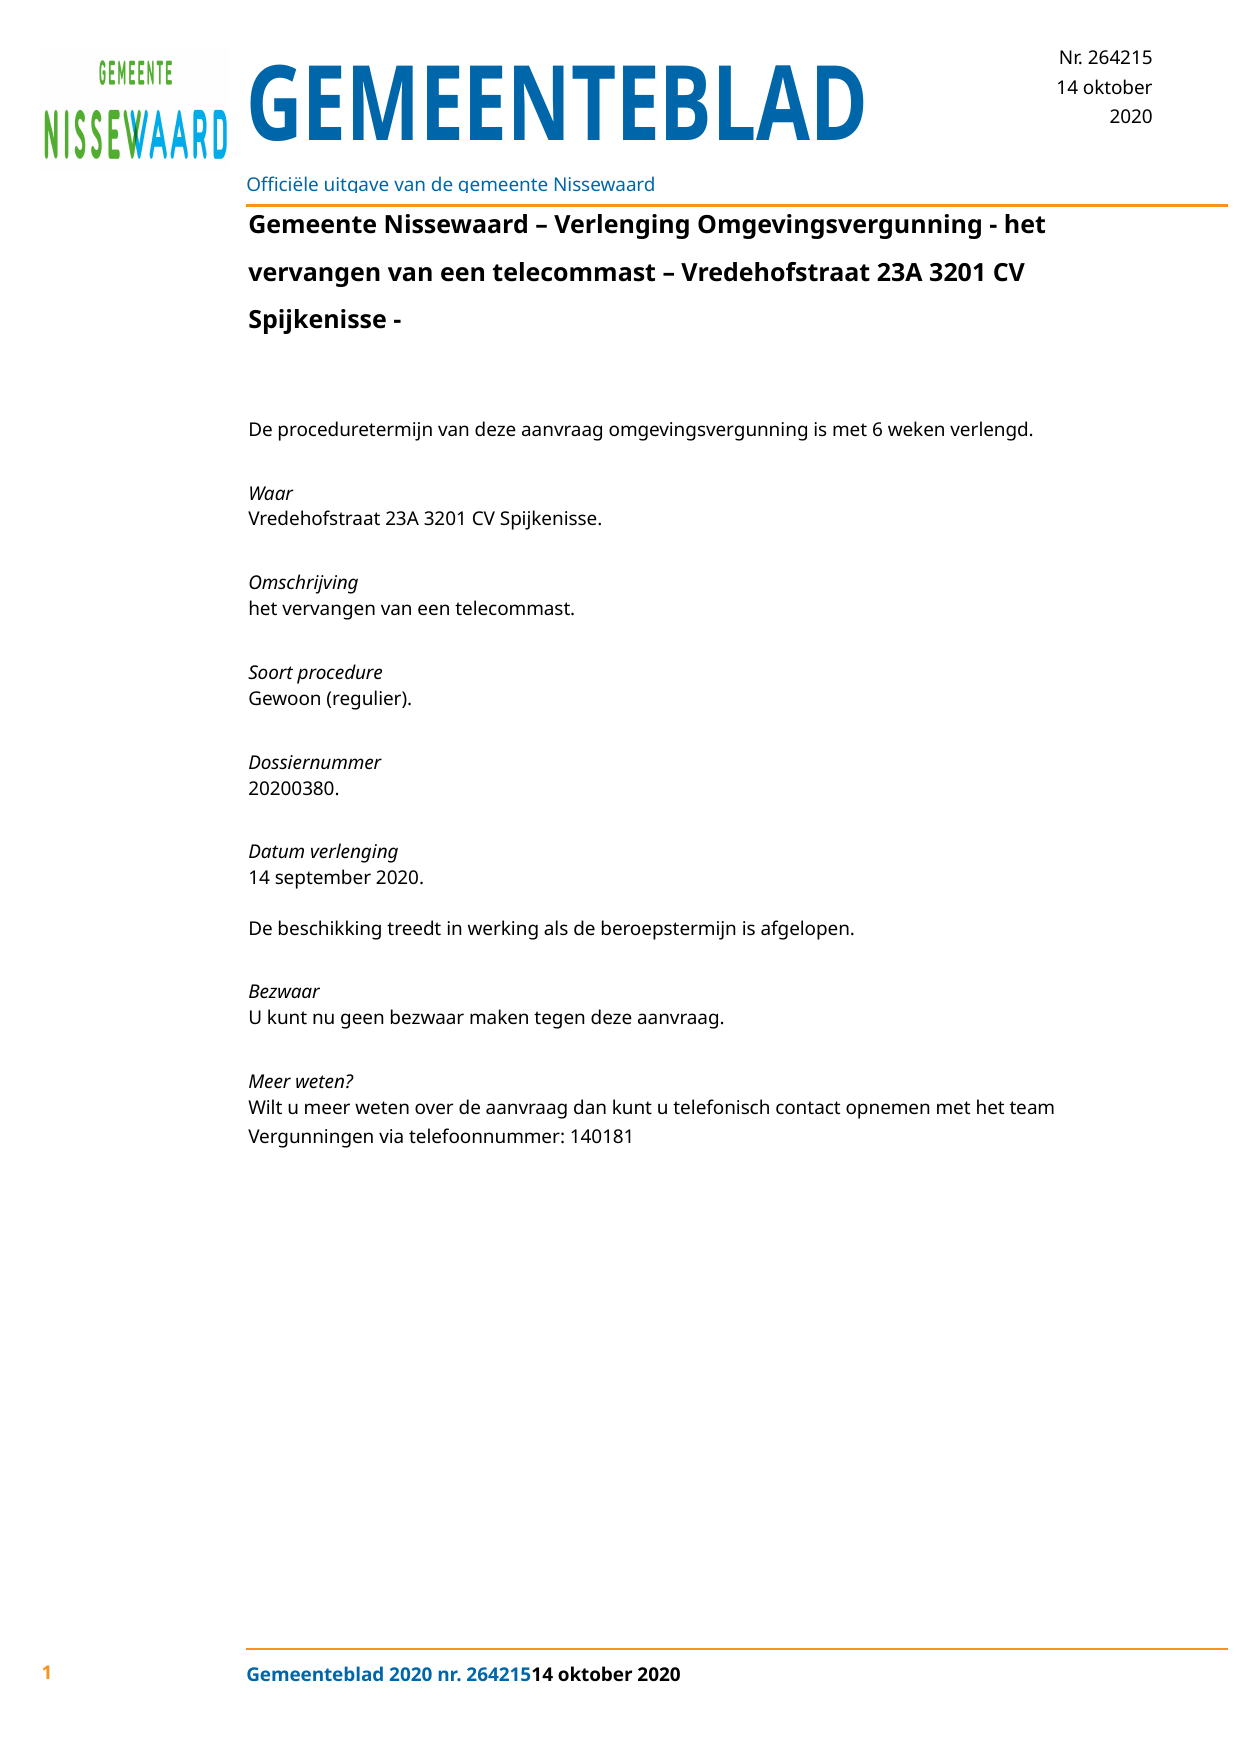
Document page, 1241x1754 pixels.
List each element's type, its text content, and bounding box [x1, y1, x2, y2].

text U kunt nu geen bezwaar maken tegen deze aanvraag. [248, 1004, 1152, 1030]
text 14 september 2020. [248, 864, 1152, 890]
text Vredehofstraat 23A 3201 CV Spijkenisse. [248, 506, 1152, 531]
text Waar [248, 480, 1152, 506]
text het vervangen van een telecommast. [248, 595, 1152, 621]
text De beschikking treedt in werking als de beroepstermijn is afgelopen. [248, 915, 1152, 941]
text Datum verlenging [248, 839, 1152, 864]
picture [41, 47, 231, 172]
text Wilt u meer weten over de aanvraag dan kunt u telefonisch contact opnemen met het team Vergunningen via telefoonnummer: 140181 [248, 1094, 1152, 1149]
text Gemeente Nissewaard – Verlenging Omgevingsvergunning - het vervangen van een telecommast – Vredehofstraat 23A 3201 CV Spijkenisse - [248, 207, 1152, 336]
text Omschrijving [248, 569, 1152, 595]
text Gewoon (regulier). [248, 685, 1152, 711]
text De proceduretermijn van deze aanvraag omgevingsvergunning is met 6 weken verlengd. [248, 416, 1152, 442]
text Meer weten? [248, 1068, 1152, 1094]
text Soort procedure [248, 659, 1152, 685]
text Dossiernummer [248, 749, 1152, 775]
text Bezwaar [248, 979, 1152, 1004]
text 20200380. [248, 775, 1152, 800]
